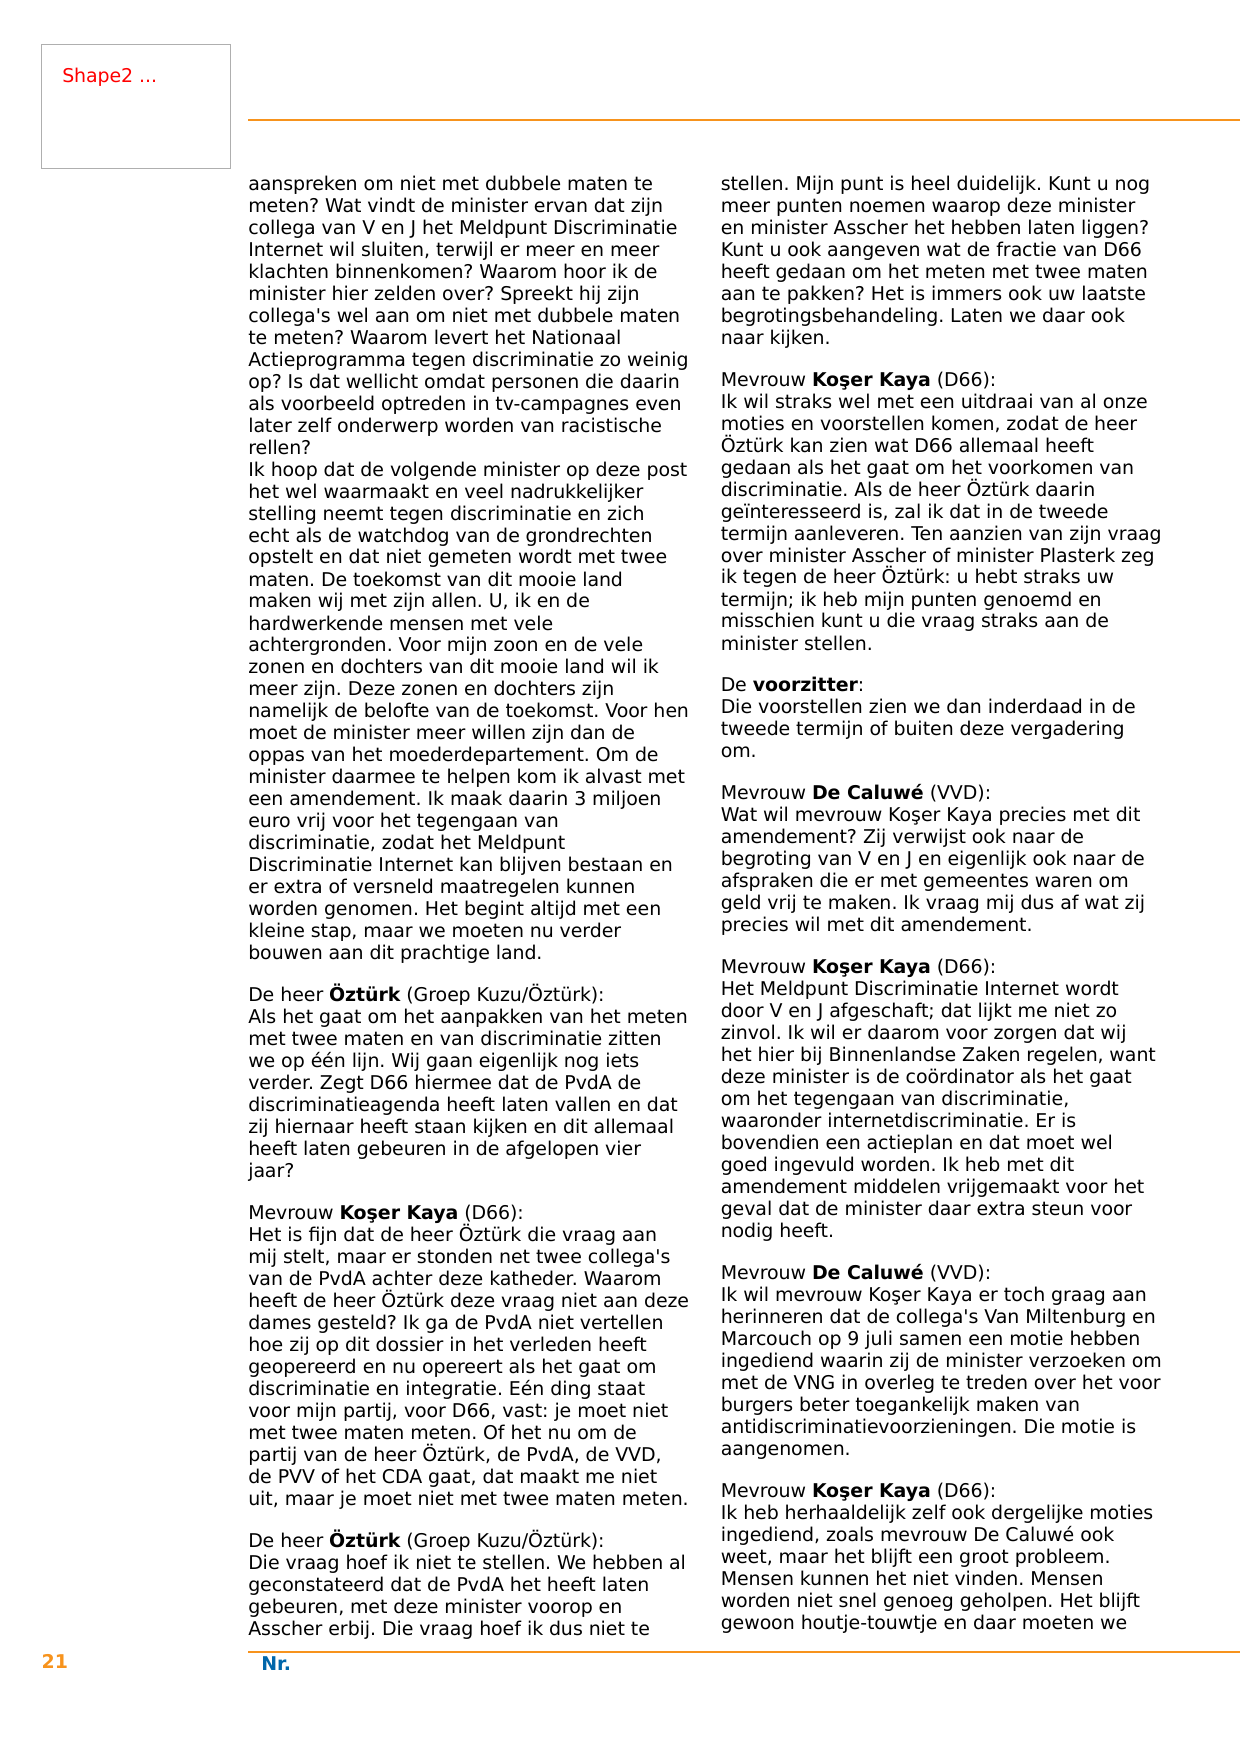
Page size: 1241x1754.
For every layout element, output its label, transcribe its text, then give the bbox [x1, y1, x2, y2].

text Die vraag hoef ik niet te stellen. We hebben al geconstateerd dat de PvdA het heeft laten gebeuren, met deze minister voorop en Asscher erbij. Die vraag hoef ik dus niet te [248, 1552, 691, 1639]
text Ik heb herhaaldelijk zelf ook dergelijke moties ingediend, zoals mevrouw De Caluwé ook weet, maar het blijft een groot probleem. Mensen kunnen het niet vinden. Mensen worden niet snel genoeg geholpen. Het blijft gewoon houtje-touwtje en daar moeten we [721, 1502, 1163, 1633]
text Die voorstellen zien we dan inderdaad in de tweede termijn of buiten deze vergadering om. [721, 696, 1163, 762]
text Mevrouw De Caluwé (VVD): [721, 1262, 1163, 1284]
text Mevrouw Koşer Kaya (D66): [721, 369, 1163, 391]
text Als het gaat om het aanpakken van het meten met twee maten en van discriminatie zitten we op één lijn. Wij gaan eigenlijk nog iets verder. Zegt D66 hiermee dat de PvdA de discriminatieagenda heeft laten vallen en dat zij hiernaar heeft staan kijken en dit allemaal heeft laten gebeuren in de afgelopen vier jaar? [248, 1006, 691, 1182]
text Het Meldpunt Discriminatie Internet wordt door V en J afgeschaft; dat lijkt me niet zo zinvol. Ik wil er daarom voor zorgen dat wij het hier bij Binnenlandse Zaken regelen, want deze minister is de coördinator als het gaat om het tegengaan van discriminatie, waaronder internetdiscriminatie. Er is bovendien een actieplan en dat moet wel goed ingevuld worden. Ik heb met dit amendement middelen vrijgemaakt voor het geval dat de minister daar extra steun voor nodig heeft. [721, 978, 1163, 1242]
text Wat wil mevrouw Koşer Kaya precies met dit amendement? Zij verwijst ook naar de begroting van V en J en eigenlijk ook naar de afspraken die er met gemeentes waren om geld vrij te maken. Ik vraag mij dus af wat zij precies wil met dit amendement. [721, 804, 1163, 936]
text De heer Öztürk (Groep Kuzu/Öztürk): [248, 1529, 691, 1552]
text Mevrouw Koşer Kaya (D66): [721, 1480, 1163, 1502]
text Ik hoop dat de volgende minister op deze post het wel waarmaakt en veel nadrukkelijker stelling neemt tegen discriminatie en zich echt als de watchdog van de grondrechten opstelt en dat niet gemeten wordt met twee maten. De toekomst van dit mooie land maken wij met zijn allen. U, ik en de hardwerkende mensen met vele achtergronden. Voor mijn zoon en de vele zonen en dochters van dit mooie land wil ik meer zijn. Deze zonen en dochters zijn namelijk de belofte van de toekomst. Voor hen moet de minister meer willen zijn dan de oppas van het moederdepartement. Om de minister daarmee te helpen kom ik alvast met een amendement. Ik maak daarin 3 miljoen euro vrij voor het tegengaan van discriminatie, zodat het Meldpunt Discriminatie Internet kan blijven bestaan en er extra of versneld maatregelen kunnen worden genomen. Het begint altijd met een kleine stap, maar we moeten nu verder bouwen aan dit prachtige land. [248, 458, 691, 964]
text aanspreken om niet met dubbele maten te meten? Wat vindt de minister ervan dat zijn collega van V en J het Meldpunt Discriminatie Internet wil sluiten, terwijl er meer en meer klachten binnenkomen? Waarom hoor ik de minister hier zelden over? Spreekt hij zijn collega's wel aan om niet met dubbele maten te meten? Waarom levert het Nationaal Actieprogramma tegen discriminatie zo weinig op? Is dat wellicht omdat personen die daarin als voorbeeld optreden in tv-campagnes even later zelf onderwerp worden van racistische rellen? [248, 173, 691, 458]
text Mevrouw De Caluwé (VVD): [721, 782, 1163, 804]
text stellen. Mijn punt is heel duidelijk. Kunt u nog meer punten noemen waarop deze minister en minister Asscher het hebben laten liggen? Kunt u ook aangeven wat de fractie van D66 heeft gedaan om het meten met twee maten aan te pakken? Het is immers ook uw laatste begrotingsbehandeling. Laten we daar ook naar kijken. [721, 173, 1163, 349]
text De heer Öztürk (Groep Kuzu/Öztürk): [248, 984, 691, 1006]
text Mevrouw Koşer Kaya (D66): [248, 1202, 691, 1224]
text De voorzitter: [721, 674, 1163, 696]
text Het is fijn dat de heer Öztürk die vraag aan mij stelt, maar er stonden net twee collega's van de PvdA achter deze katheder. Waarom heeft de heer Öztürk deze vraag niet aan deze dames gesteld? Ik ga de PvdA niet vertellen hoe zij op dit dossier in het verleden heeft geopereerd en nu opereert als het gaat om discriminatie en integratie. Eén ding staat voor mijn partij, voor D66, vast: je moet niet met twee maten meten. Of het nu om de partij van de heer Öztürk, de PvdA, de VVD, de PVV of het CDA gaat, dat maakt me niet uit, maar je moet niet met twee maten meten. [248, 1224, 691, 1509]
text Ik wil mevrouw Koşer Kaya er toch graag aan herinneren dat de collega's Van Miltenburg en Marcouch op 9 juli samen een motie hebben ingediend waarin zij de minister verzoeken om met de VNG in overleg te treden over het voor burgers beter toegankelijk maken van antidiscriminatievoorzieningen. Die motie is aangenomen. [721, 1284, 1163, 1460]
text Ik wil straks wel met een uitdraai van al onze moties en voorstellen komen, zodat de heer Öztürk kan zien wat D66 allemaal heeft gedaan als het gaat om het voorkomen van discriminatie. Als de heer Öztürk daarin geïnteresseerd is, zal ik dat in de tweede termijn aanleveren. Ten aanzien van zijn vraag over minister Asscher of minister Plasterk zeg ik tegen de heer Öztürk: u hebt straks uw termijn; ik heb mijn punten genoemd en misschien kunt u die vraag straks aan de minister stellen. [721, 391, 1163, 654]
text Mevrouw Koşer Kaya (D66): [721, 956, 1163, 978]
